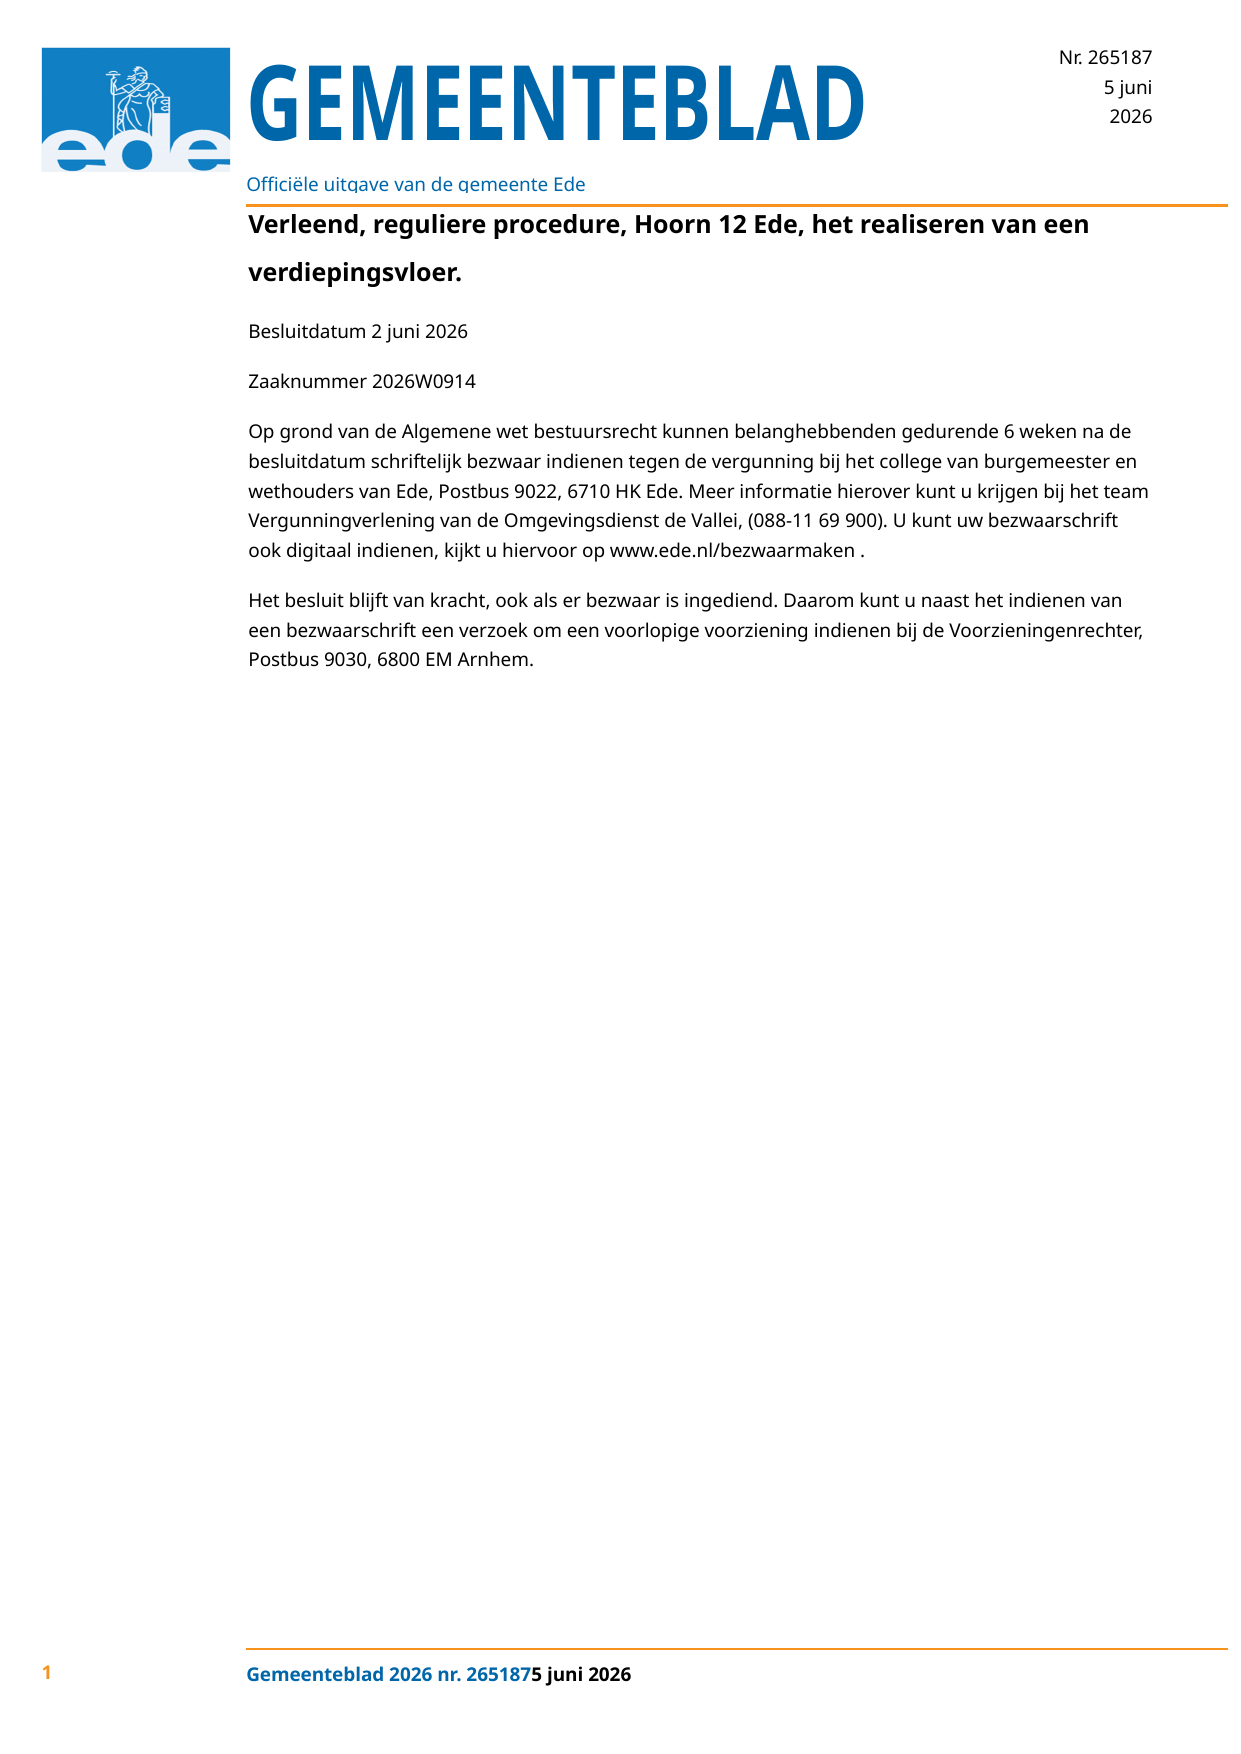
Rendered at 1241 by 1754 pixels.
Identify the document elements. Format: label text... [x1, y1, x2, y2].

text Verleend, reguliere procedure, Hoorn 12 Ede, het realiseren van een verdiepingsvloer. [248, 207, 1152, 288]
text Op grond van de Algemene wet bestuursrecht kunnen belanghebbenden gedurende 6 weken na de besluitdatum schriftelijk bezwaar indienen tegen de vergunning bij het college van burgemeester en wethouders van Ede, Postbus 9022, 6710 HK Ede. Meer informatie hierover kunt u krijgen bij het team Vergunningverlening van de Omgevingsdienst de Vallei, (088-11 69 900). U kunt uw bezwaarschrift ook digitaal indienen, kijkt u hiervoor op www.ede.nl/bezwaarmaken . [248, 419, 1152, 563]
picture [41, 47, 231, 172]
text Zaaknummer 2026W0914 [248, 368, 1152, 394]
text Het besluit blijft van kracht, ook als er bezwaar is ingediend. Daarom kunt u naast het indienen van een bezwaarschrift een verzoek om een voorlopige voorziening indienen bij de Voorzieningenrechter, Postbus 9030, 6800 EM Arnhem. [248, 587, 1152, 672]
text Besluitdatum 2 juni 2026 [248, 318, 1152, 344]
